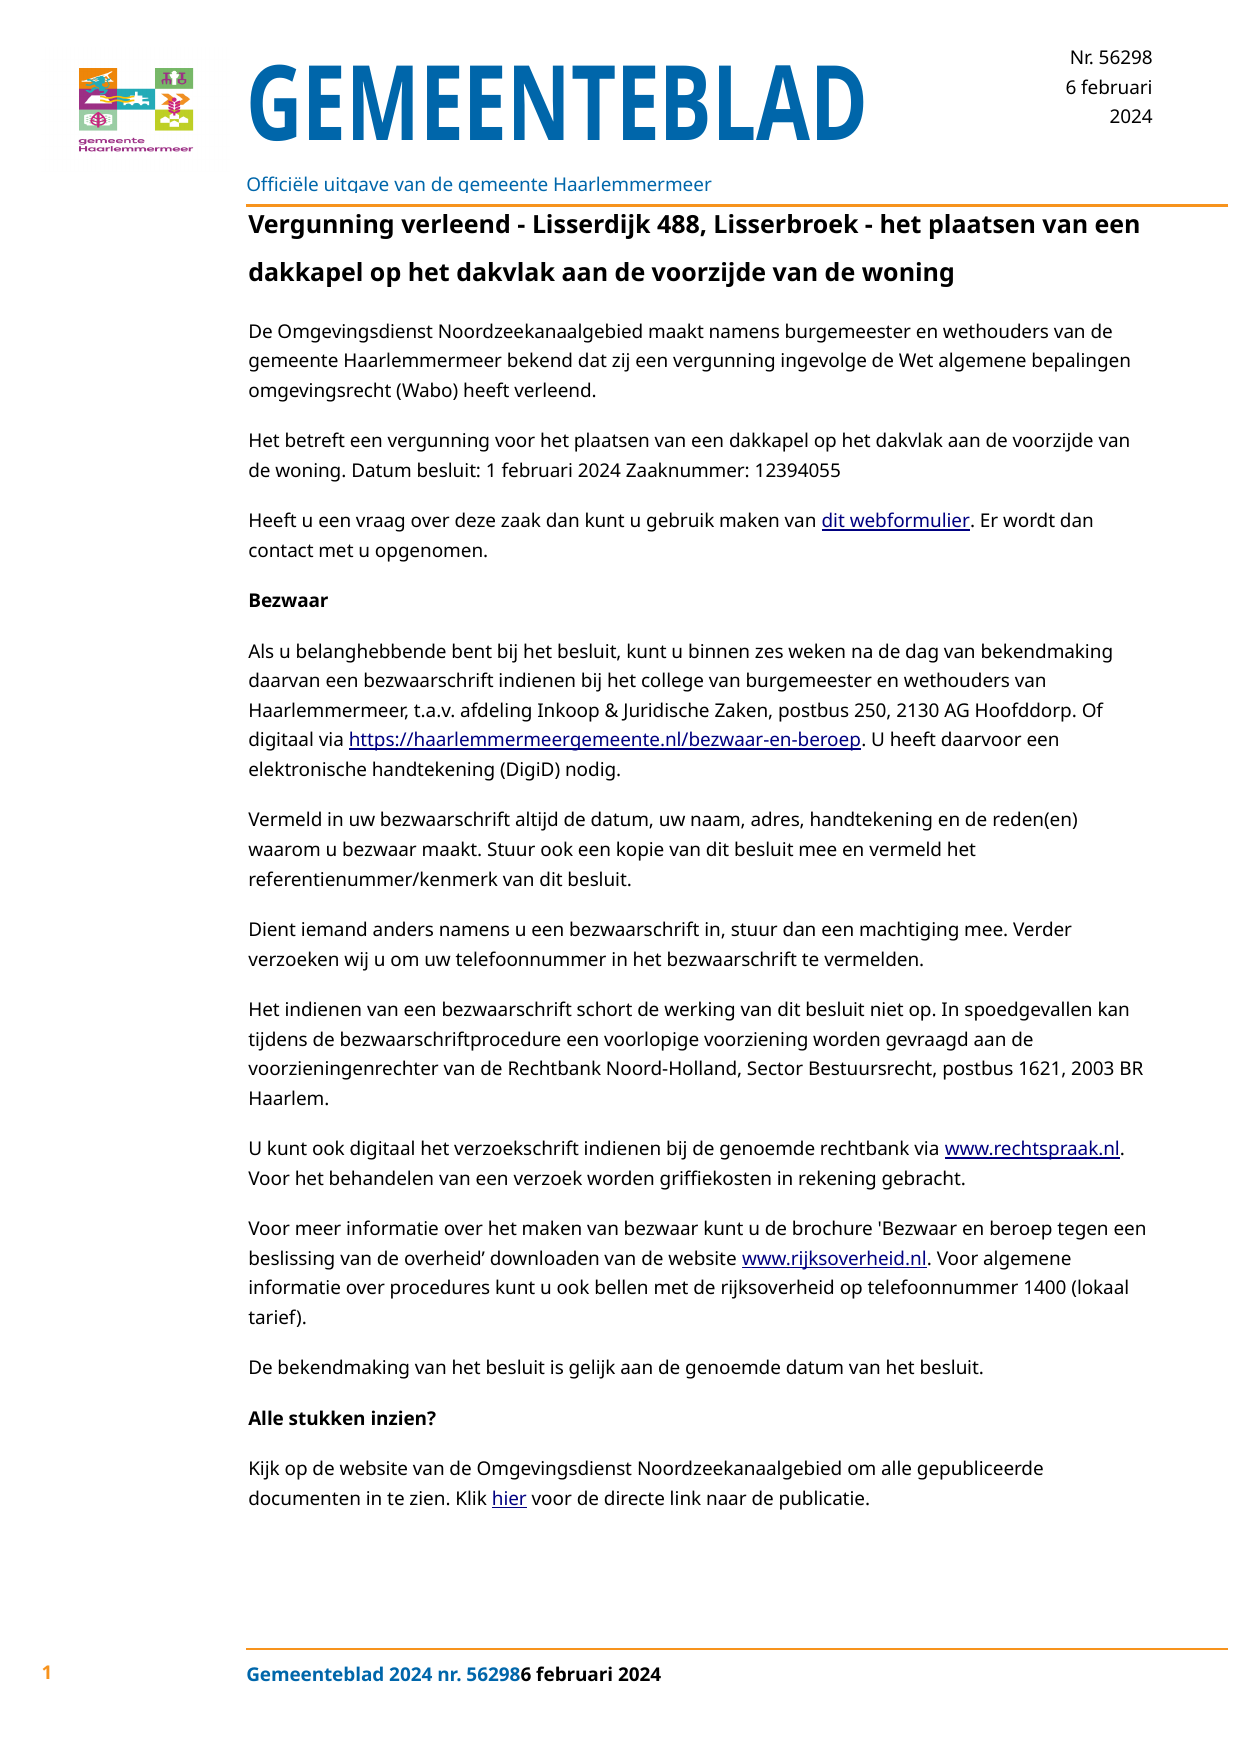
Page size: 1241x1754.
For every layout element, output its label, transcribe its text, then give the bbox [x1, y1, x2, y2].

text U kunt ook digitaal het verzoekschrift indienen bij de genoemde rechtbank via www.rechtspraak.nl. Voor het behandelen van een verzoek worden griffiekosten in rekening gebracht. [248, 1135, 1152, 1191]
text Bezwaar [248, 587, 1152, 613]
text Het betreft een vergunning voor het plaatsen van een dakkapel op het dakvlak aan de voorzijde van de woning. Datum besluit: 1 februari 2024 Zaaknummer: 12394055 [248, 427, 1152, 483]
text Voor meer informatie over het maken van bezwaar kunt u de brochure 'Bezwaar en beroep tegen een beslissing van de overheid’ downloaden van de website www.rijksoverheid.nl. Voor algemene informatie over procedures kunt u ook bellen met de rijksoverheid op telefoonnummer 1400 (lokaal tarief). [248, 1215, 1152, 1330]
text De Omgevingsdienst Noordzeekanaalgebied maakt namens burgemeester en wethouders van de gemeente Haarlemmermeer bekend dat zij een vergunning ingevolge de Wet algemene bepalingen omgevingsrecht (Wabo) heeft verleend. [248, 318, 1152, 403]
text Kijk op de website van de Omgevingsdienst Noordzeekanaalgebied om alle gepubliceerde documenten in te zien. Klik hier voor de directe link naar de publicatie. [248, 1455, 1152, 1511]
text Heeft u een vraag over deze zaak dan kunt u gebruik maken van dit webformulier. Er wordt dan contact met u opgenomen. [248, 507, 1152, 563]
text Het indienen van een bezwaarschrift schort de werking van dit besluit niet op. In spoedgevallen kan tijdens de bezwaarschriftprocedure een voorlopige voorziening worden gevraagd aan de voorzieningenrechter van de Rechtbank Noord-Holland, Sector Bestuursrecht, postbus 1621, 2003 BR Haarlem. [248, 996, 1152, 1111]
text Als u belanghebbende bent bij het besluit, kunt u binnen zes weken na de dag van bekendmaking daarvan een bezwaarschrift indienen bij het college van burgemeester en wethouders van Haarlemmermeer, t.a.v. afdeling Inkoop & Juridische Zaken, postbus 250, 2130 AG Hoofddorp. Of digitaal via https://haarlemmermeergemeente.nl/bezwaar-en-beroep. U heeft daarvoor een elektronische handtekening (DigiD) nodig. [248, 638, 1152, 782]
text Alle stukken inzien? [248, 1405, 1152, 1431]
text Dient iemand anders namens u een bezwaarschrift in, stuur dan een machtiging mee. Verder verzoeken wij u om uw telefoonnummer in het bezwaarschrift te vermelden. [248, 916, 1152, 972]
picture [41, 47, 231, 172]
text Vermeld in uw bezwaarschrift altijd de datum, uw naam, adres, handtekening en de reden(en) waarom u bezwaar maakt. Stuur ook een kopie van dit besluit mee en vermeld het referentienummer/kenmerk van dit besluit. [248, 807, 1152, 892]
text Vergunning verleend - Lisserdijk 488, Lisserbroek - het plaatsen van een dakkapel op het dakvlak aan de voorzijde van de woning [248, 207, 1152, 288]
text De bekendmaking van het besluit is gelijk aan de genoemde datum van het besluit. [248, 1354, 1152, 1380]
